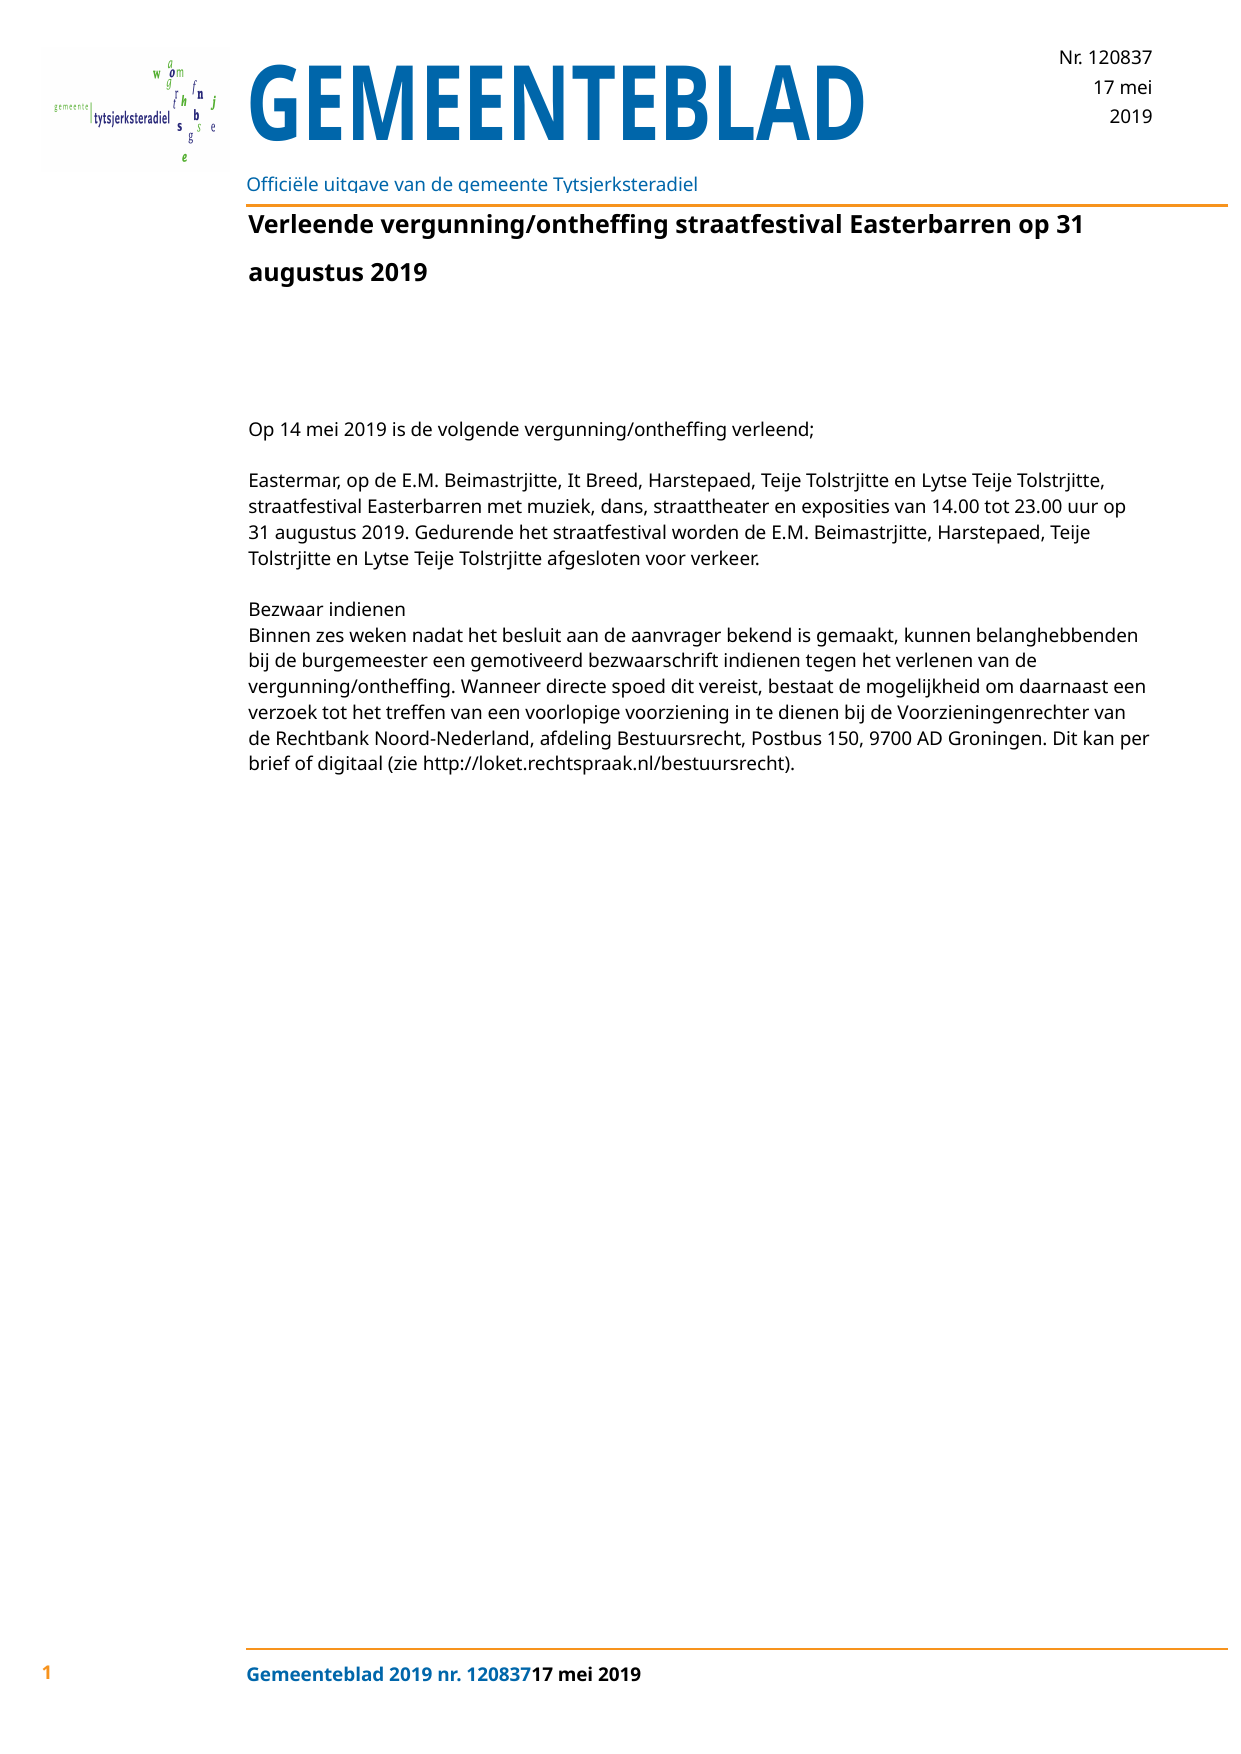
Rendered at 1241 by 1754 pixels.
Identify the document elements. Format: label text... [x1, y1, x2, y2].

text Verleende vergunning/ontheffing straatfestival Easterbarren op 31 augustus 2019 [248, 207, 1152, 288]
picture [41, 47, 231, 172]
text Op 14 mei 2019 is de volgende vergunning/ontheffing verleend; [248, 416, 1152, 442]
text Bezwaar indienen [248, 596, 1152, 622]
text Binnen zes weken nadat het besluit aan de aanvrager bekend is gemaakt, kunnen belanghebbenden bij de burgemeester een gemotiveerd bezwaarschrift indienen tegen het verlenen van de vergunning/ontheffing. Wanneer directe spoed dit vereist, bestaat de mogelijkheid om daarnaast een verzoek tot het treffen van een voorlopige voorziening in te dienen bij de Voorzieningenrechter van de Rechtbank Noord-Nederland, afdeling Bestuursrecht, Postbus 150, 9700 AD Groningen. Dit kan per brief of digitaal (zie http://loket.rechtspraak.nl/bestuursrecht). [248, 622, 1152, 776]
text Eastermar, op de E.M. Beimastrjitte, It Breed, Harstepaed, Teije Tolstrjitte en Lytse Teije Tolstrjitte, straatfestival Easterbarren met muziek, dans, straattheater en exposities van 14.00 tot 23.00 uur op 31 augustus 2019. Gedurende het straatfestival worden de E.M. Beimastrjitte, Harstepaed, Teije Tolstrjitte en Lytse Teije Tolstrjitte afgesloten voor verkeer. [248, 468, 1152, 571]
